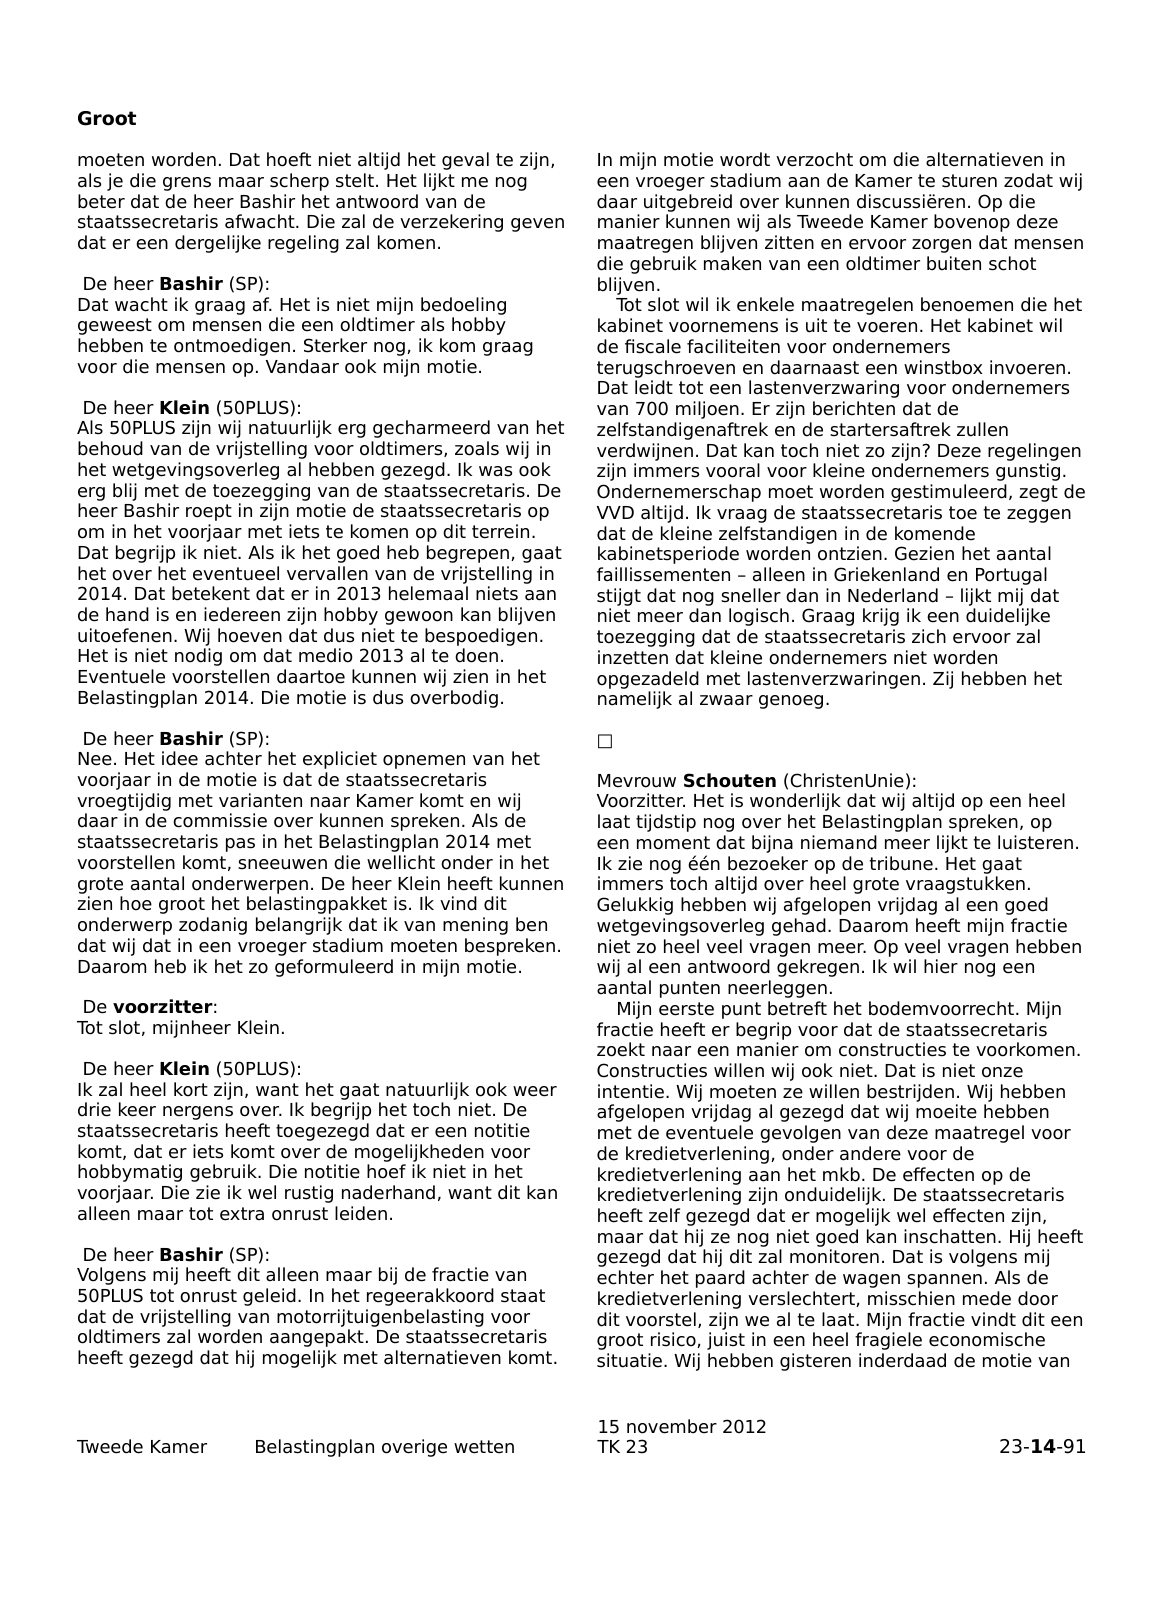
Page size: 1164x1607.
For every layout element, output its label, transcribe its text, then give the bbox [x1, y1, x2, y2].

text De heer Klein (50PLUS): [77, 1059, 567, 1079]
text Nee. Het idee achter het expliciet opnemen van het voorjaar in de motie is dat de staatssecretaris vroegtijdig met varianten naar Kamer komt en wij daar in de commissie over kunnen spreken. Als de staatssecretaris pas in het Belastingplan 2014 met voorstellen komt, sneeuwen die wellicht onder in het grote aantal onderwerpen. De heer Klein heeft kunnen zien hoe groot het belastingpakket is. Ik vind dit onderwerp zodanig belangrijk dat ik van mening ben dat wij dat in een vroeger stadium moeten bespreken. Daarom heb ik het zo geformuleerd in mijn motie. [77, 749, 567, 977]
text Tot slot, mijnheer Klein. [77, 1018, 567, 1039]
text De heer Bashir (SP): [77, 728, 567, 749]
text De heer Bashir (SP): [77, 1244, 567, 1265]
text Voorzitter. Het is wonderlijk dat wij altijd op een heel laat tijdstip nog over het Belastingplan spreken, op een moment dat bijna niemand meer lijkt te luisteren. Ik zie nog één bezoeker op de tribune. Het gaat immers toch altijd over heel grote vraagstukken. Gelukkig hebben wij afgelopen vrijdag al een goed wetgevingsoverleg gehad. Daarom heeft mijn fractie niet zo heel veel vragen meer. Op veel vragen hebben wij al een antwoord gekregen. Ik wil hier nog een aantal punten neerleggen. [596, 791, 1087, 999]
text De heer Bashir (SP): [77, 274, 567, 294]
text Tot slot wil ik enkele maatregelen benoemen die het kabinet voornemens is uit te voeren. Het kabinet wil de fiscale faciliteiten voor ondernemers terugschroeven en daarnaast een winstbox invoeren. Dat leidt tot een lastenverzwaring voor ondernemers van 700 miljoen. Er zijn berichten dat de zelfstandigenaftrek en de startersaftrek zullen verdwijnen. Dat kan toch niet zo zijn? Deze regelingen zijn immers vooral voor kleine ondernemers gunstig. Ondernemerschap moet worden gestimuleerd, zegt de VVD altijd. Ik vraag de staatssecretaris toe te zeggen dat de kleine zelfstandigen in de komende kabinetsperiode worden ontzien. Gezien het aantal faillissementen – alleen in Griekenland en Portugal stijgt dat nog sneller dan in Nederland – lijkt mij dat niet meer dan logisch. Graag krijg ik een duidelijke toezegging dat de staatssecretaris zich ervoor zal inzetten dat kleine ondernemers niet worden opgezadeld met lastenverzwaringen. Zij hebben het namelijk al zwaar genoeg. [596, 295, 1087, 710]
text Volgens mij heeft dit alleen maar bij de fractie van 50PLUS tot onrust geleid. In het regeerakkoord staat dat de vrijstelling van motorrijtuigenbelasting voor oldtimers zal worden aangepakt. De staatssecretaris heeft gezegd dat hij mogelijk met alternatieven komt. [77, 1265, 567, 1369]
text In mijn motie wordt verzocht om die alternatieven in een vroeger stadium aan de Kamer te sturen zodat wij daar uitgebreid over kunnen discussiëren. Op die manier kunnen wij als Tweede Kamer bovenop deze maatregen blijven zitten en ervoor zorgen dat mensen die gebruik maken van een oldtimer buiten schot blijven. [596, 150, 1087, 295]
text De heer Klein (50PLUS): [77, 397, 567, 418]
text Mevrouw Schouten (ChristenUnie): [596, 771, 1087, 791]
text Mijn eerste punt betreft het bodemvoorrecht. Mijn fractie heeft er begrip voor dat de staatssecretaris zoekt naar een manier om constructies te voorkomen. Constructies willen wij ook niet. Dat is niet onze intentie. Wij moeten ze willen bestrijden. Wij hebben afgelopen vrijdag al gezegd dat wij moeite hebben met de eventuele gevolgen van deze maatregel voor de kredietverlening, onder andere voor de kredietverlening aan het mkb. De effecten op de kredietverlening zijn onduidelijk. De staatssecretaris heeft zelf gezegd dat er mogelijk wel effecten zijn, maar dat hij ze nog niet goed kan inschatten. Hij heeft gezegd dat hij dit zal monitoren. Dat is volgens mij echter het paard achter de wagen spannen. Als de kredietverlening verslechtert, misschien mede door dit voorstel, zijn we al te laat. Mijn fractie vindt dit een groot risico, juist in een heel fragiele economische situatie. Wij hebben gisteren inderdaad de motie van [596, 999, 1087, 1372]
text De voorzitter: [77, 997, 567, 1018]
text Ik zal heel kort zijn, want het gaat natuurlijk ook weer drie keer nergens over. Ik begrijp het toch niet. De staatssecretaris heeft toegezegd dat er een notitie komt, dat er iets komt over de mogelijkheden voor hobbymatig gebruik. Die notitie hoef ik niet in het voorjaar. Die zie ik wel rustig naderhand, want dit kan alleen maar tot extra onrust leiden. [77, 1079, 567, 1224]
text Als 50PLUS zijn wij natuurlijk erg gecharmeerd van het behoud van de vrijstelling voor oldtimers, zoals wij in het wetgevingsoverleg al hebben gezegd. Ik was ook erg blij met de toezegging van de staatssecretaris. De heer Bashir roept in zijn motie de staatssecretaris op om in het voorjaar met iets te komen op dit terrein. Dat begrijp ik niet. Als ik het goed heb begrepen, gaat het over het eventueel vervallen van de vrijstelling in 2014. Dat betekent dat er in 2013 helemaal niets aan de hand is en iedereen zijn hobby gewoon kan blijven uitoefenen. Wij hoeven dat dus niet te bespoedigen. Het is niet nodig om dat medio 2013 al te doen. Eventuele voorstellen daartoe kunnen wij zien in het Belastingplan 2014. Die motie is dus overbodig. [77, 418, 567, 708]
text Dat wacht ik graag af. Het is niet mijn bedoeling geweest om mensen die een oldtimer als hobby hebben te ontmoedigen. Sterker nog, ik kom graag voor die mensen op. Vandaar ook mijn motie. [77, 294, 567, 377]
text □ [596, 730, 1087, 751]
text moeten worden. Dat hoeft niet altijd het geval te zijn, als je die grens maar scherp stelt. Het lijkt me nog beter dat de heer Bashir het antwoord van de staatssecretaris afwacht. Die zal de verzekering geven dat er een dergelijke regeling zal komen. [77, 150, 567, 254]
